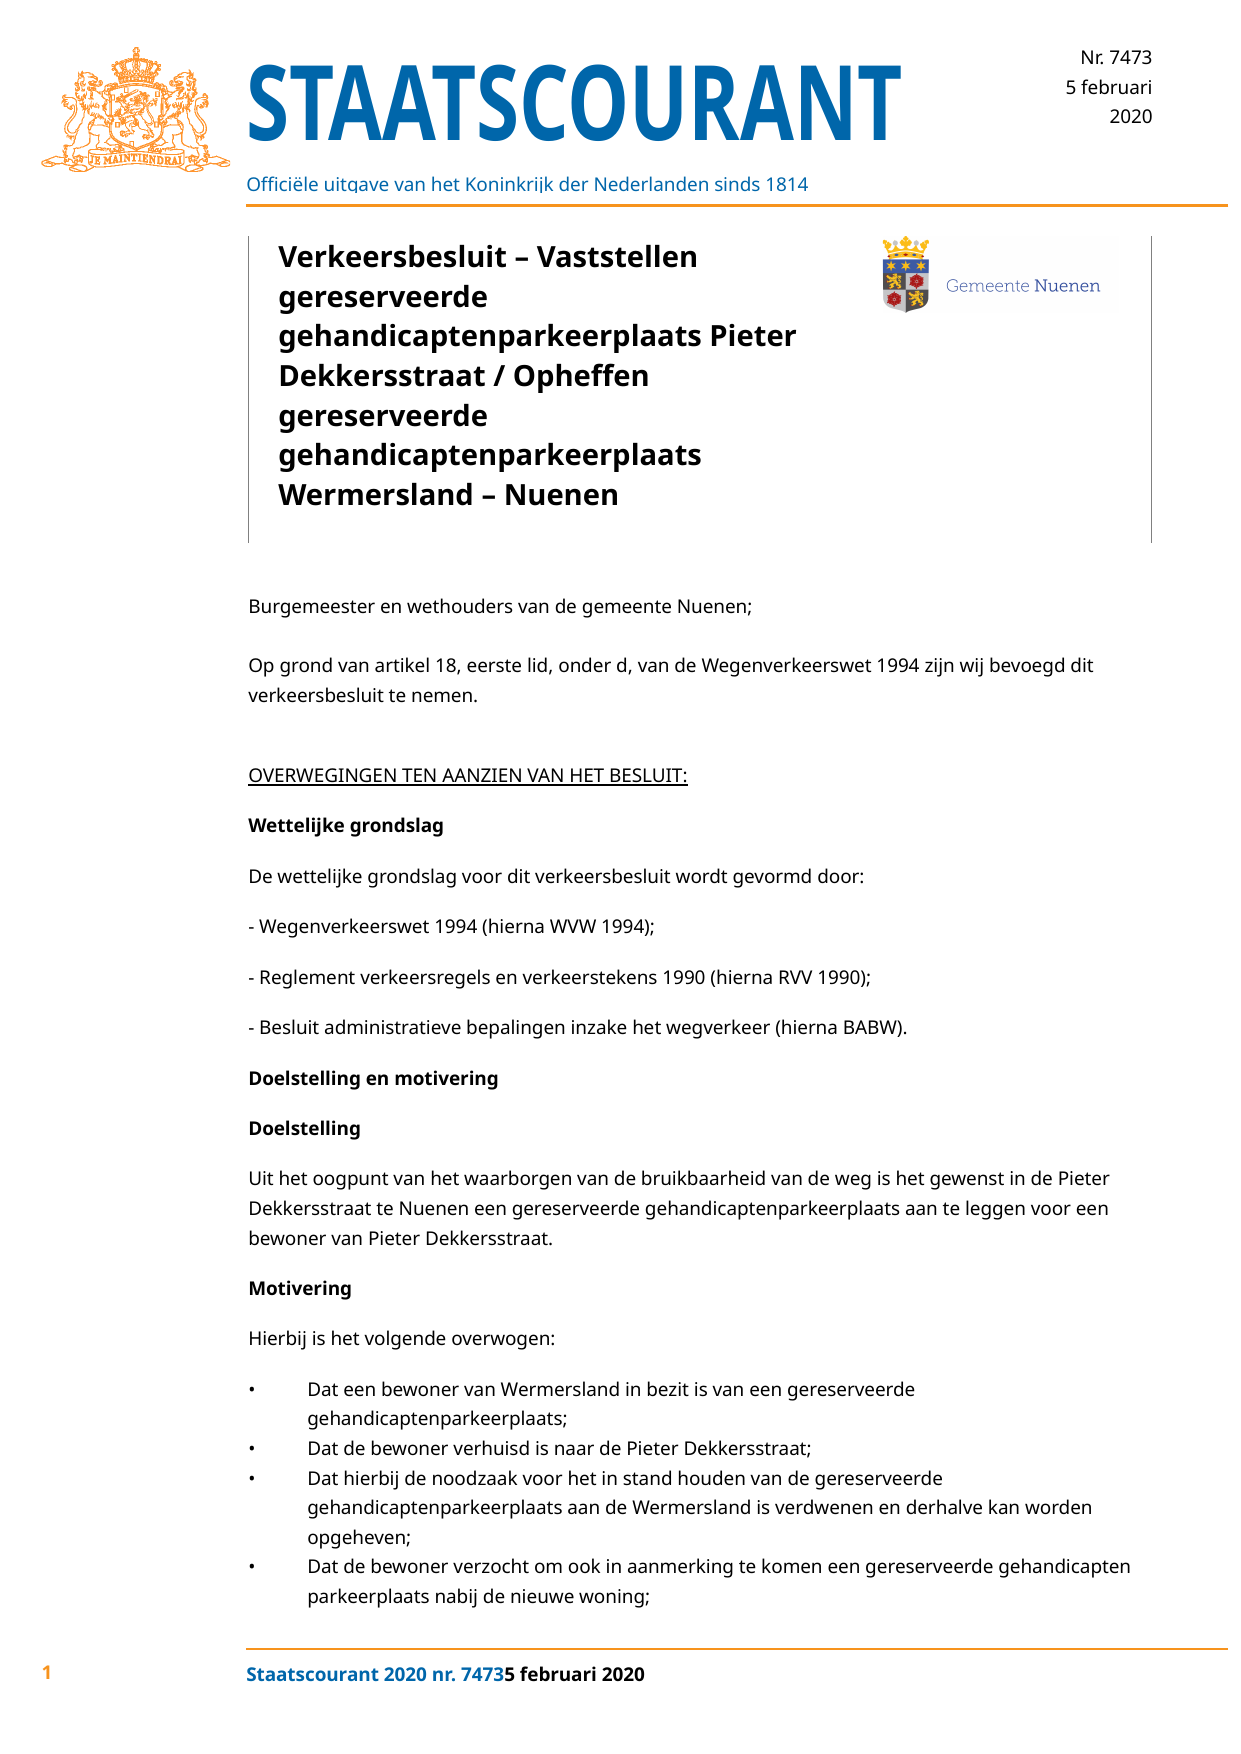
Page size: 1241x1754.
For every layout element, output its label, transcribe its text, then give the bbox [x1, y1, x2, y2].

picture [41, 47, 231, 172]
text Op grond van artikel 18, eerste lid, onder d, van de Wegenverkeerswet 1994 zijn wij bevoegd dit verkeersbesluit te nemen. [248, 653, 1152, 708]
text OVERWEGINGEN TEN AANZIEN VAN HET BESLUIT: [248, 762, 1152, 788]
text De wettelijke grondslag voor dit verkeersbesluit wordt gevormd door: [248, 863, 1152, 889]
text Uit het oogpunt van het waarborgen van de bruikbaarheid van de weg is het gewenst in de Pieter Dekkersstraat te Nuenen een gereserveerde gehandicaptenparkeerplaats aan te leggen voor een bewoner van Pieter Dekkersstraat. [248, 1166, 1152, 1250]
text Doelstelling [248, 1115, 1152, 1141]
text Burgemeester en wethouders van de gemeente Nuenen; [248, 593, 1152, 619]
text Doelstelling en motivering [248, 1065, 1152, 1090]
table_header [1119, 236, 1151, 312]
picture [882, 236, 1119, 313]
table_header Verkeersbesluit – Vaststellen gereserveerde gehandicaptenparkeerplaats Pieter Dekkersstraat / Opheffen gereserveerde gehandicaptenparkeerplaats Wermersland – Nuenen [249, 236, 850, 543]
list Dat hierbij de noodzaak voor het in stand houden van de gereserveerde gehandicaptenparkeerplaats aan de Wermersland is verdwenen en derhalve kan worden opgeheven; [248, 1465, 1152, 1549]
text - Reglement verkeersregels en verkeerstekens 1990 (hierna RVV 1990); [248, 964, 1152, 989]
text - Besluit administratieve bepalingen inzake het wegverkeer (hierna BABW). [248, 1014, 1152, 1040]
table_header [850, 313, 1151, 543]
text Wettelijke grondslag [248, 813, 1152, 838]
list Dat een bewoner van Wermersland in bezit is van een gereserveerde gehandicaptenparkeerplaats; [248, 1376, 1152, 1431]
text - Wegenverkeerswet 1994 (hierna WVW 1994); [248, 913, 1152, 939]
text Hierbij is het volgende overwogen: [248, 1326, 1152, 1351]
list Dat de bewoner verhuisd is naar de Pieter Dekkersstraat; [248, 1435, 1152, 1461]
table_header [850, 236, 882, 312]
text Motivering [248, 1275, 1152, 1301]
list Dat de bewoner verzocht om ook in aanmerking te komen een gereserveerde gehandicapten parkeerplaats nabij de nieuwe woning; [248, 1553, 1152, 1609]
